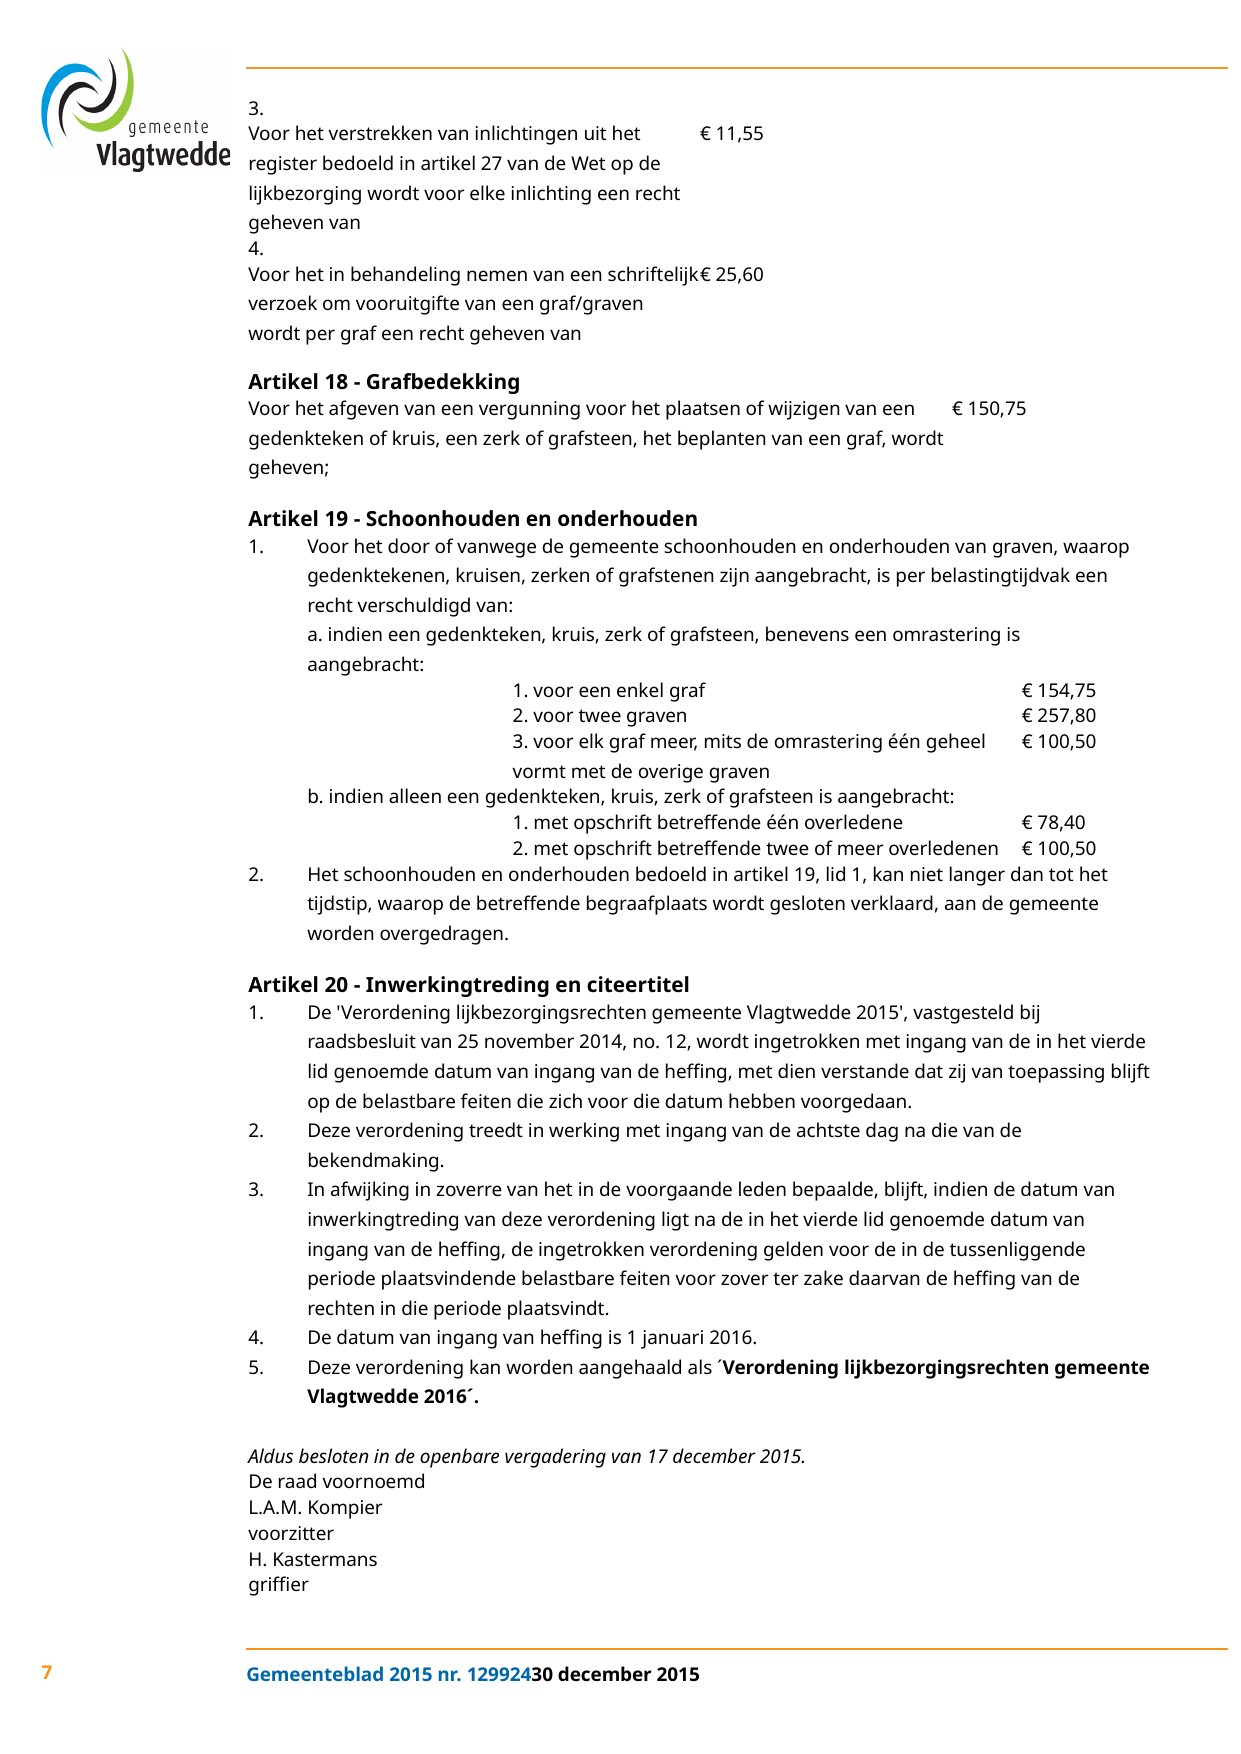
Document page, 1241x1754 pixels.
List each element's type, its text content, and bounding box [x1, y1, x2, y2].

text griffier [248, 1571, 1152, 1597]
table_cell € 154,75 [1022, 677, 1211, 703]
table_cell 2. voor twee graven [513, 703, 1022, 728]
table_header € 25,60 [700, 261, 1152, 346]
text Artikel 18 - Grafbedekking [248, 367, 1152, 395]
text voorzitter [248, 1520, 1152, 1546]
table_header a. indien een gedenkteken, kruis, zerk of grafsteen, benevens een omrastering is aangebracht: [307, 622, 1022, 677]
picture [41, 47, 231, 172]
table_cell [307, 810, 512, 835]
table_cell [307, 703, 512, 728]
table_header Voor het in behandeling nemen van een schriftelijk verzoek om vooruitgifte van een graf/graven wordt per graf een recht geheven van [248, 261, 700, 346]
table_cell € 257,80 [1022, 703, 1211, 728]
table_cell 1. met opschrift betreffende één overledene [513, 810, 1022, 835]
text L.A.M. Kompier [248, 1494, 1152, 1520]
text Aldus besloten in de openbare vergadering van 17 december 2015. [248, 1443, 1152, 1468]
text De raad voornoemd [248, 1468, 1152, 1494]
table_cell [307, 729, 512, 784]
list Deze verordening treedt in werking met ingang van de achtste dag na die van de bekendmaking. [248, 1117, 1152, 1173]
table_cell 2. met opschrift betreffende twee of meer overledenen [513, 835, 1022, 861]
table_cell [307, 835, 512, 861]
table_cell € 100,50 [1022, 729, 1211, 784]
list In afwijking in zoverre van het in de voorgaande leden bepaalde, blijft, indien de datum van inwerkingtreding van deze verordening ligt na de in het vierde lid genoemde datum van ingang van de heffing, de ingetrokken verordening gelden voor de in de tussenliggende periode plaatsvindende belastbare feiten voor zover ter zake daarvan de heffing van de rechten in die periode plaatsvindt. [248, 1177, 1152, 1321]
list Deze verordening kan worden aangehaald als ´Verordening lijkbezorgingsrechten gemeente Vlagtwedde 2016´. [248, 1354, 1152, 1409]
table_cell [307, 677, 512, 703]
list Het schoonhouden en onderhouden bedoeld in artikel 19, lid 1, kan niet langer dan tot het tijdstip, waarop de betreffende begraafplaats wordt gesloten verklaard, aan de gemeente worden overgedragen. [248, 861, 1152, 946]
table_cell 3. voor elk graf meer, mits de omrastering één geheel vormt met de overige graven [513, 729, 1022, 784]
text Artikel 19 - Schoonhouden en onderhouden [248, 504, 1152, 533]
list De 'Verordening lijkbezorgingsrechten gemeente Vlagtwedde 2015', vastgesteld bij raadsbesluit van 25 november 2014, no. 12, wordt ingetrokken met ingang van de in het vierde lid genoemde datum van ingang van de heffing, met dien verstande dat zij van toepassing blijft op de belastbare feiten die zich voor die datum hebben voorgedaan. [248, 999, 1152, 1113]
table_header Voor het verstrekken van inlichtingen uit het register bedoeld in artikel 27 van de Wet op de lijkbezorging wordt voor elke inlichting een recht geheven van [248, 121, 700, 235]
table_cell [1022, 784, 1211, 809]
list De datum van ingang van heffing is 1 januari 2016. [248, 1324, 1152, 1350]
table_cell € 100,50 [1022, 835, 1211, 861]
table_header Voor het afgeven van een vergunning voor het plaatsen of wijzigen van een gedenkteken of kruis, een zerk of grafsteen, het beplanten van een graf, wordt geheven; [248, 395, 952, 480]
table_header [1022, 622, 1211, 677]
table_cell 1. voor een enkel graf [513, 677, 1022, 703]
text H. Kastermans [248, 1546, 1152, 1571]
table_header € 150,75 [952, 395, 1152, 480]
table_header € 11,55 [700, 121, 1152, 235]
table_cell b. indien alleen een gedenkteken, kruis, zerk of grafsteen is aangebracht: [307, 784, 1022, 809]
table_cell € 78,40 [1022, 810, 1211, 835]
list Voor het door of vanwege de gemeente schoonhouden en onderhouden van graven, waarop gedenktekenen, kruisen, zerken of grafstenen zijn aangebracht, is per belastingtijdvak een recht verschuldigd van: [248, 533, 1152, 618]
text Artikel 20 - Inwerkingtreding en citeertitel [248, 971, 1152, 999]
